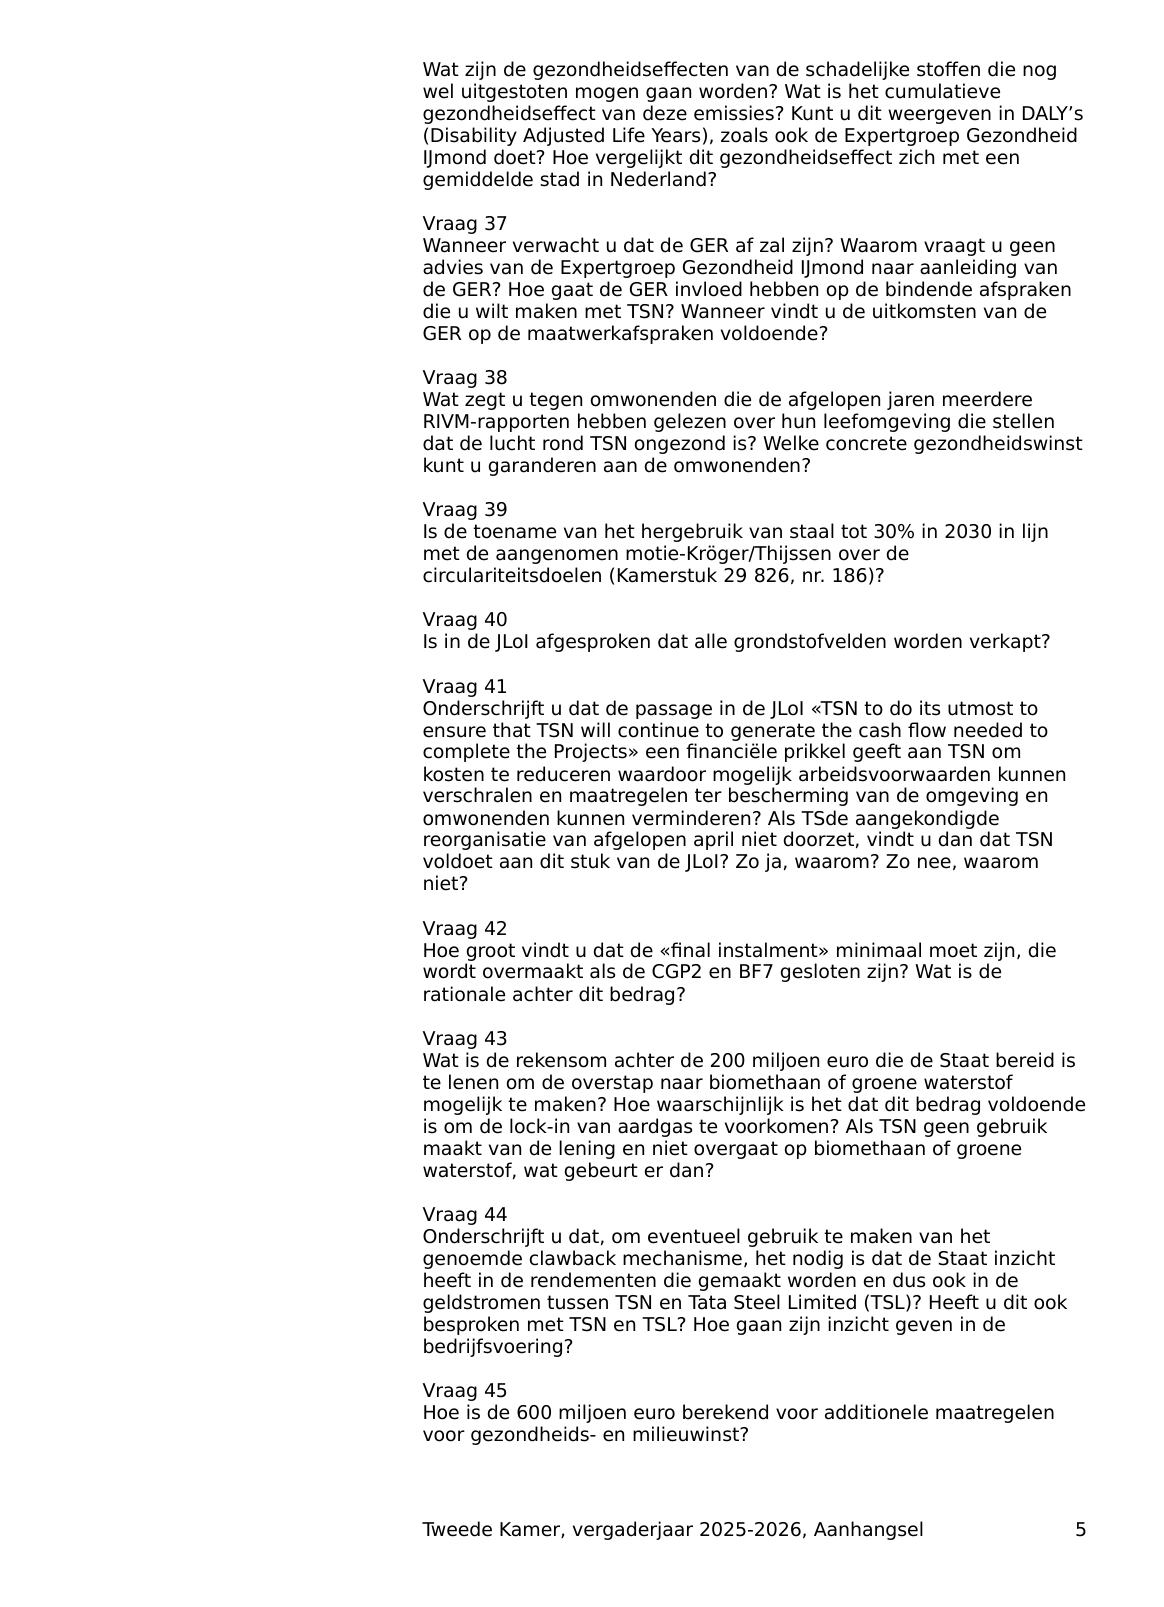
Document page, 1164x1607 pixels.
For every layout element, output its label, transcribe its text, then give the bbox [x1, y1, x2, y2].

text Hoe is de 600 miljoen euro berekend voor additionele maatregelen voor gezondheids- en milieuwinst? [422, 1402, 1087, 1446]
text Onderschrijft u dat de passage in de JLoI «TSN to do its utmost to ensure that TSN will continue to generate the cash flow needed to complete the Projects» een financiële prikkel geeft aan TSN om kosten te reduceren waardoor mogelijk arbeidsvoorwaarden kunnen verschralen en maatregelen ter bescherming van de omgeving en omwonenden kunnen verminderen? Als TSde aangekondigde reorganisatie van afgelopen april niet doorzet, vindt u dan dat TSN voldoet aan dit stuk van de JLoI? Zo ja, waarom? Zo nee, waarom niet? [422, 697, 1087, 895]
text Vraag 39 [422, 499, 1087, 521]
text Vraag 45 [422, 1380, 1087, 1402]
text Vraag 38 [422, 367, 1087, 389]
text Vraag 41 [422, 676, 1087, 697]
text Wat zegt u tegen omwonenden die de afgelopen jaren meerdere RIVM-rapporten hebben gelezen over hun leefomgeving die stellen dat de lucht rond TSN ongezond is? Welke concrete gezondheidswinst kunt u garanderen aan de omwonenden? [422, 389, 1087, 477]
text Vraag 43 [422, 1028, 1087, 1049]
text Is de toename van het hergebruik van staal tot 30% in 2030 in lijn met de aangenomen motie-Kröger/Thijssen over de circulariteitsdoelen (Kamerstuk 29 826, nr. 186)? [422, 521, 1087, 587]
text Wanneer verwacht u dat de GER af zal zijn? Waarom vraagt u geen advies van de Expertgroep Gezondheid IJmond naar aanleiding van de GER? Hoe gaat de GER invloed hebben op de bindende afspraken die u wilt maken met TSN? Wanneer vindt u de uitkomsten van de GER op de maatwerkafspraken voldoende? [422, 235, 1087, 345]
text Wat is de rekensom achter de 200 miljoen euro die de Staat bereid is te lenen om de overstap naar biomethaan of groene waterstof mogelijk te maken? Hoe waarschijnlijk is het dat dit bedrag voldoende is om de lock-in van aardgas te voorkomen? Als TSN geen gebruik maakt van de lening en niet overgaat op biomethaan of groene waterstof, wat gebeurt er dan? [422, 1049, 1087, 1181]
text Hoe groot vindt u dat de «final instalment» minimaal moet zijn, die wordt overmaakt als de CGP2 en BF7 gesloten zijn? Wat is de rationale achter dit bedrag? [422, 939, 1087, 1005]
text Vraag 40 [422, 609, 1087, 631]
text Vraag 42 [422, 917, 1087, 939]
text Vraag 44 [422, 1204, 1087, 1226]
text Wat zijn de gezondheidseffecten van de schadelijke stoffen die nog wel uitgestoten mogen gaan worden? Wat is het cumulatieve gezondheidseffect van deze emissies? Kunt u dit weergeven in DALY’s (Disability Adjusted Life Years), zoals ook de Expertgroep Gezondheid IJmond doet? Hoe vergelijkt dit gezondheidseffect zich met een gemiddelde stad in Nederland? [422, 59, 1087, 191]
text Is in de JLoI afgesproken dat alle grondstofvelden worden verkapt? [422, 631, 1087, 653]
text Onderschrijft u dat, om eventueel gebruik te maken van het genoemde clawback mechanisme, het nodig is dat de Staat inzicht heeft in de rendementen die gemaakt worden en dus ook in de geldstromen tussen TSN en Tata Steel Limited (TSL)? Heeft u dit ook besproken met TSN en TSL? Hoe gaan zijn inzicht geven in de bedrijfsvoering? [422, 1226, 1087, 1357]
text Vraag 37 [422, 213, 1087, 235]
